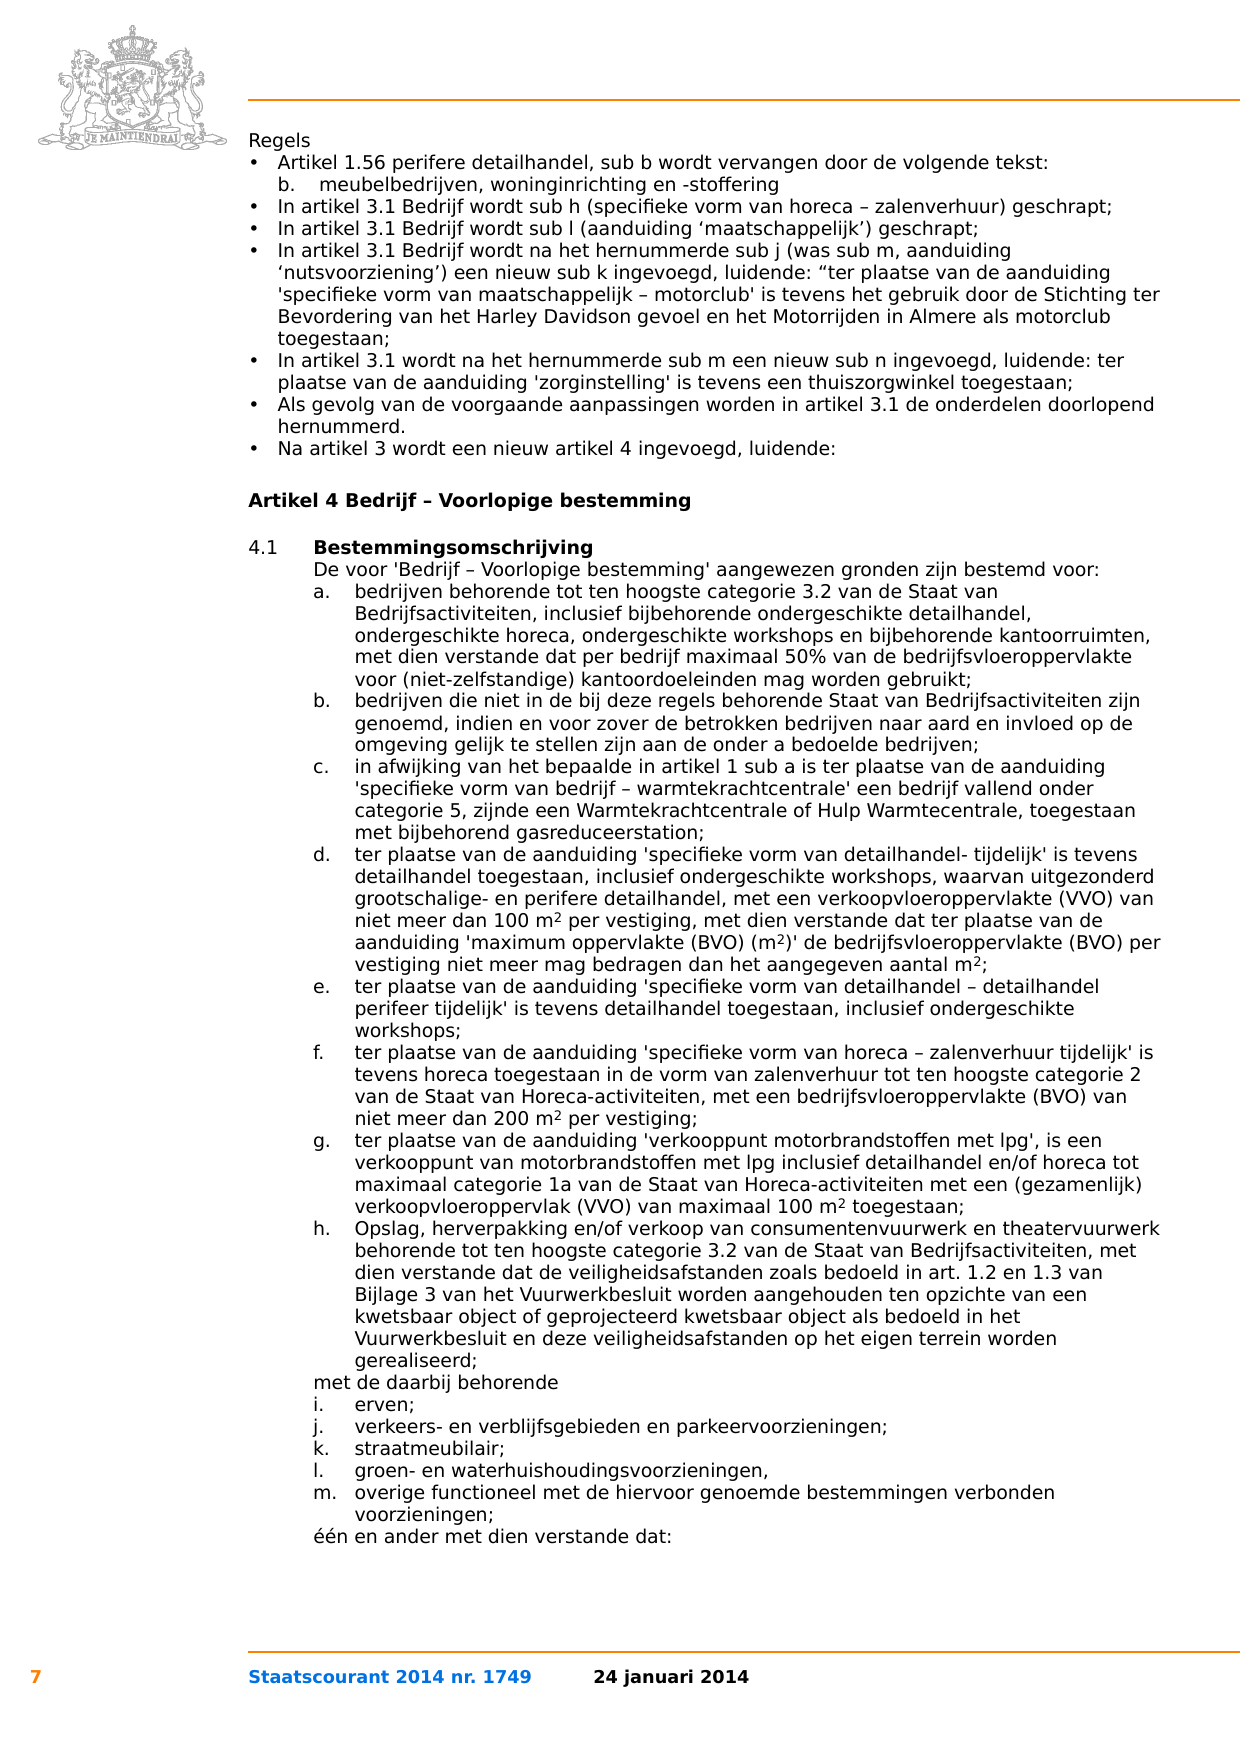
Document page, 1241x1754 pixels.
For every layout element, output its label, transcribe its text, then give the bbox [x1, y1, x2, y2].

text • In artikel 3.1 Bedrijf wordt sub l (aanduiding ‘maatschappelijk’) geschrapt; [248, 218, 1163, 240]
text met de daarbij behorende [313, 1372, 1163, 1394]
text a. bedrijven behorende tot ten hoogste categorie 3.2 van de Staat van Bedrijfsactiviteiten, inclusief bijbehorende ondergeschikte detailhandel, ondergeschikte horeca, ondergeschikte workshops en bijbehorende kantoorruimten, met dien verstande dat per bedrijf maximaal 50% van de bedrijfsvloeroppervlakte voor (niet-zelfstandige) kantoordoeleinden mag worden gebruikt; [313, 581, 1163, 690]
subtitle Artikel 4 Bedrijf – Voorlopige bestemming [248, 489, 1163, 512]
text l. groen- en waterhuishoudingsvoorzieningen, [313, 1460, 1163, 1482]
text Regels [248, 130, 1163, 152]
text e. ter plaatse van de aanduiding 'specifieke vorm van detailhandel – detailhandel perifeer tijdelijk' is tevens detailhandel toegestaan, inclusief ondergeschikte workshops; [313, 976, 1163, 1042]
text g. ter plaatse van de aanduiding 'verkooppunt motorbrandstoffen met lpg', is een verkooppunt van motorbrandstoffen met lpg inclusief detailhandel en/of horeca tot maximaal categorie 1a van de Staat van Horeca-activiteiten met een (gezamenlijk) verkoopvloeroppervlak (VVO) van maximaal 100 m2 toegestaan; [313, 1130, 1163, 1218]
text De voor 'Bedrijf – Voorlopige bestemming' aangewezen gronden zijn bestemd voor: [313, 558, 1163, 581]
text één en ander met dien verstande dat: [313, 1526, 1163, 1548]
text • In artikel 3.1 Bedrijf wordt na het hernummerde sub j (was sub m, aanduiding ‘nutsvoorziening’) een nieuw sub k ingevoegd, luidende: “ter plaatse van de aanduiding 'specifieke vorm van maatschappelijk – motorclub' is tevens het gebruik door de Stichting ter Bevordering van het Harley Davidson gevoel en het Motorrijden in Almere als motorclub toegestaan; [248, 240, 1163, 350]
text • Na artikel 3 wordt een nieuw artikel 4 ingevoegd, luidende: [248, 438, 1163, 459]
text f. ter plaatse van de aanduiding 'specifieke vorm van horeca – zalenverhuur tijdelijk' is tevens horeca toegestaan in de vorm van zalenverhuur tot ten hoogste categorie 2 van de Staat van Horeca-activiteiten, met een bedrijfsvloeroppervlakte (BVO) van niet meer dan 200 m2 per vestiging; [313, 1042, 1163, 1130]
text i. erven; [313, 1394, 1163, 1416]
text b. bedrijven die niet in de bij deze regels behorende Staat van Bedrijfsactiviteiten zijn genoemd, indien en voor zover de betrokken bedrijven naar aard en invloed op de omgeving gelijk te stellen zijn aan de onder a bedoelde bedrijven; [313, 690, 1163, 756]
text • Als gevolg van de voorgaande aanpassingen worden in artikel 3.1 de onderdelen doorlopend hernummerd. [248, 394, 1163, 438]
text k. straatmeubilair; [313, 1438, 1163, 1460]
text b. meubelbedrijven, woninginrichting en -stoffering [277, 174, 1163, 196]
text c. in afwijking van het bepaalde in artikel 1 sub a is ter plaatse van de aanduiding 'specifieke vorm van bedrijf – warmtekrachtcentrale' een bedrijf vallend onder categorie 5, zijnde een Warmtekrachtcentrale of Hulp Warmtecentrale, toegestaan met bijbehorend gasreduceerstation; [313, 756, 1163, 844]
text • Artikel 1.56 perifere detailhandel, sub b wordt vervangen door de volgende tekst: [248, 152, 1163, 174]
text • In artikel 3.1 wordt na het hernummerde sub m een nieuw sub n ingevoegd, luidende: ter plaatse van de aanduiding 'zorginstelling' is tevens een thuiszorgwinkel toegestaan; [248, 350, 1163, 394]
text 4.1 Bestemmingsomschrijving [248, 537, 1163, 558]
text d. ter plaatse van de aanduiding 'specifieke vorm van detailhandel- tijdelijk' is tevens detailhandel toegestaan, inclusief ondergeschikte workshops, waarvan uitgezonderd grootschalige- en perifere detailhandel, met een verkoopvloeroppervlakte (VVO) van niet meer dan 100 m2 per vestiging, met dien verstande dat ter plaatse van de aanduiding 'maximum oppervlakte (BVO) (m2)' de bedrijfsvloeroppervlakte (BVO) per vestiging niet meer mag bedragen dan het aangegeven aantal m2; [313, 844, 1163, 976]
text j. verkeers- en verblijfsgebieden en parkeervoorzieningen; [313, 1416, 1163, 1438]
text h. Opslag, herverpakking en/of verkoop van consumentenvuurwerk en theatervuurwerk behorende tot ten hoogste categorie 3.2 van de Staat van Bedrijfsactiviteiten, met dien verstande dat de veiligheidsafstanden zoals bedoeld in art. 1.2 en 1.3 van Bijlage 3 van het Vuurwerkbesluit worden aangehouden ten opzichte van een kwetsbaar object of geprojecteerd kwetsbaar object als bedoeld in het Vuurwerkbesluit en deze veiligheidsafstanden op het eigen terrein worden gerealiseerd; [313, 1218, 1163, 1372]
picture [38, 25, 227, 150]
text m. overige functioneel met de hiervoor genoemde bestemmingen verbonden voorzieningen; [313, 1482, 1163, 1526]
text • In artikel 3.1 Bedrijf wordt sub h (specifieke vorm van horeca – zalenverhuur) geschrapt; [248, 196, 1163, 218]
